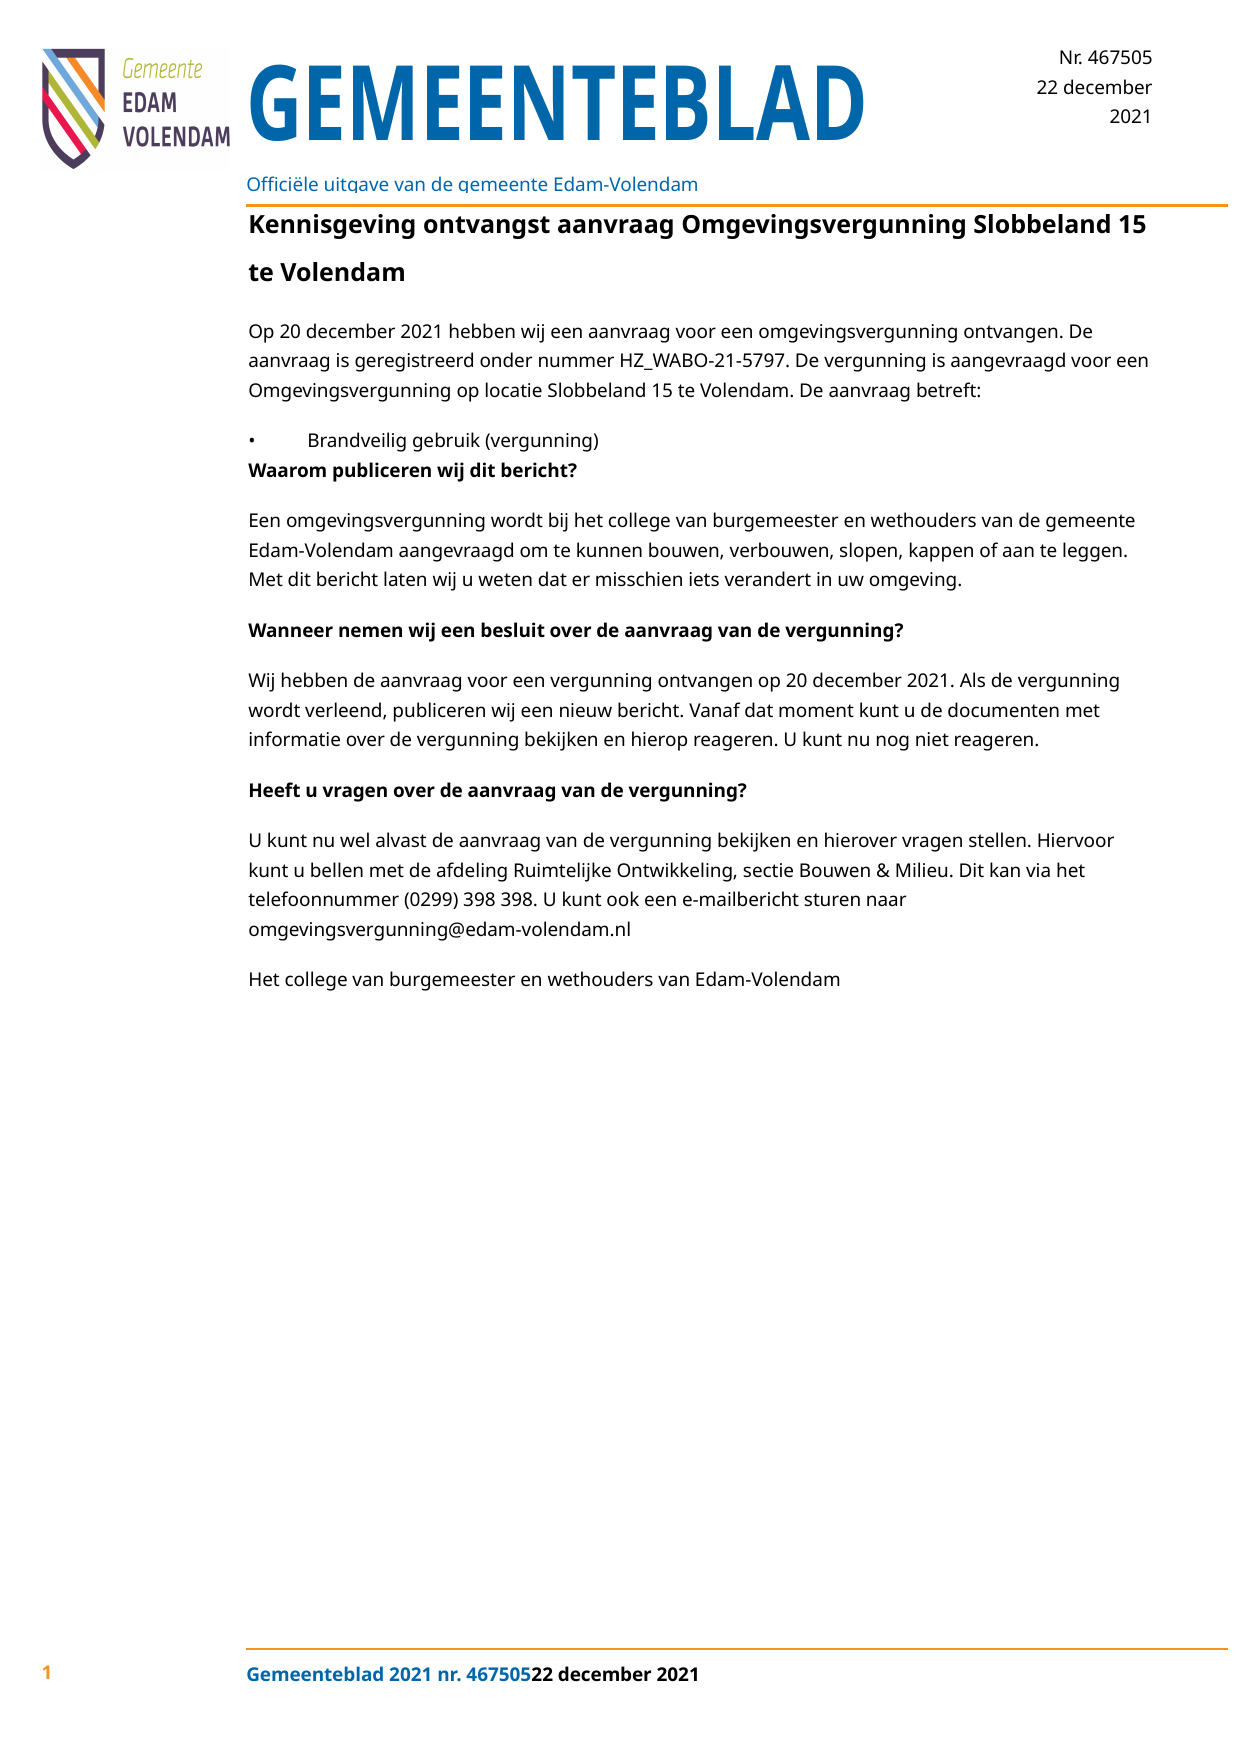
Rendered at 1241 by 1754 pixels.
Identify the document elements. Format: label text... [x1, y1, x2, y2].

text Wanneer nemen wij een besluit over de aanvraag van de vergunning? [248, 617, 1152, 643]
text Heeft u vragen over de aanvraag van de vergunning? [248, 777, 1152, 803]
text Waarom publiceren wij dit bericht? [248, 457, 1152, 483]
text Kennisgeving ontvangst aanvraag Omgevingsvergunning Slobbeland 15 te Volendam [248, 207, 1152, 288]
text Het college van burgemeester en wethouders van Edam-Volendam [248, 967, 1152, 992]
text Een omgevingsvergunning wordt bij het college van burgemeester en wethouders van de gemeente Edam-Volendam aangevraagd om te kunnen bouwen, verbouwen, slopen, kappen of aan te leggen. Met dit bericht laten wij u weten dat er misschien iets verandert in uw omgeving. [248, 507, 1152, 592]
picture [41, 47, 231, 172]
list Brandveilig gebruik (vergunning) [248, 427, 1152, 453]
text Wij hebben de aanvraag voor een vergunning ontvangen op 20 december 2021. Als de vergunning wordt verleend, publiceren wij een nieuw bericht. Vanaf dat moment kunt u de documenten met informatie over de vergunning bekijken en hierop reageren. U kunt nu nog niet reageren. [248, 667, 1152, 752]
text Op 20 december 2021 hebben wij een aanvraag voor een omgevingsvergunning ontvangen. De aanvraag is geregistreerd onder nummer HZ_WABO-21-5797. De vergunning is aangevraagd voor een Omgevingsvergunning op locatie Slobbeland 15 te Volendam. De aanvraag betreft: [248, 318, 1152, 403]
text U kunt nu wel alvast de aanvraag van de vergunning bekijken en hierover vragen stellen. Hiervoor kunt u bellen met de afdeling Ruimtelijke Ontwikkeling, sectie Bouwen & Milieu. Dit kan via het telefoonnummer (0299) 398 398. U kunt ook een e-mailbericht sturen naar omgevingsvergunning@edam-volendam.nl [248, 827, 1152, 942]
